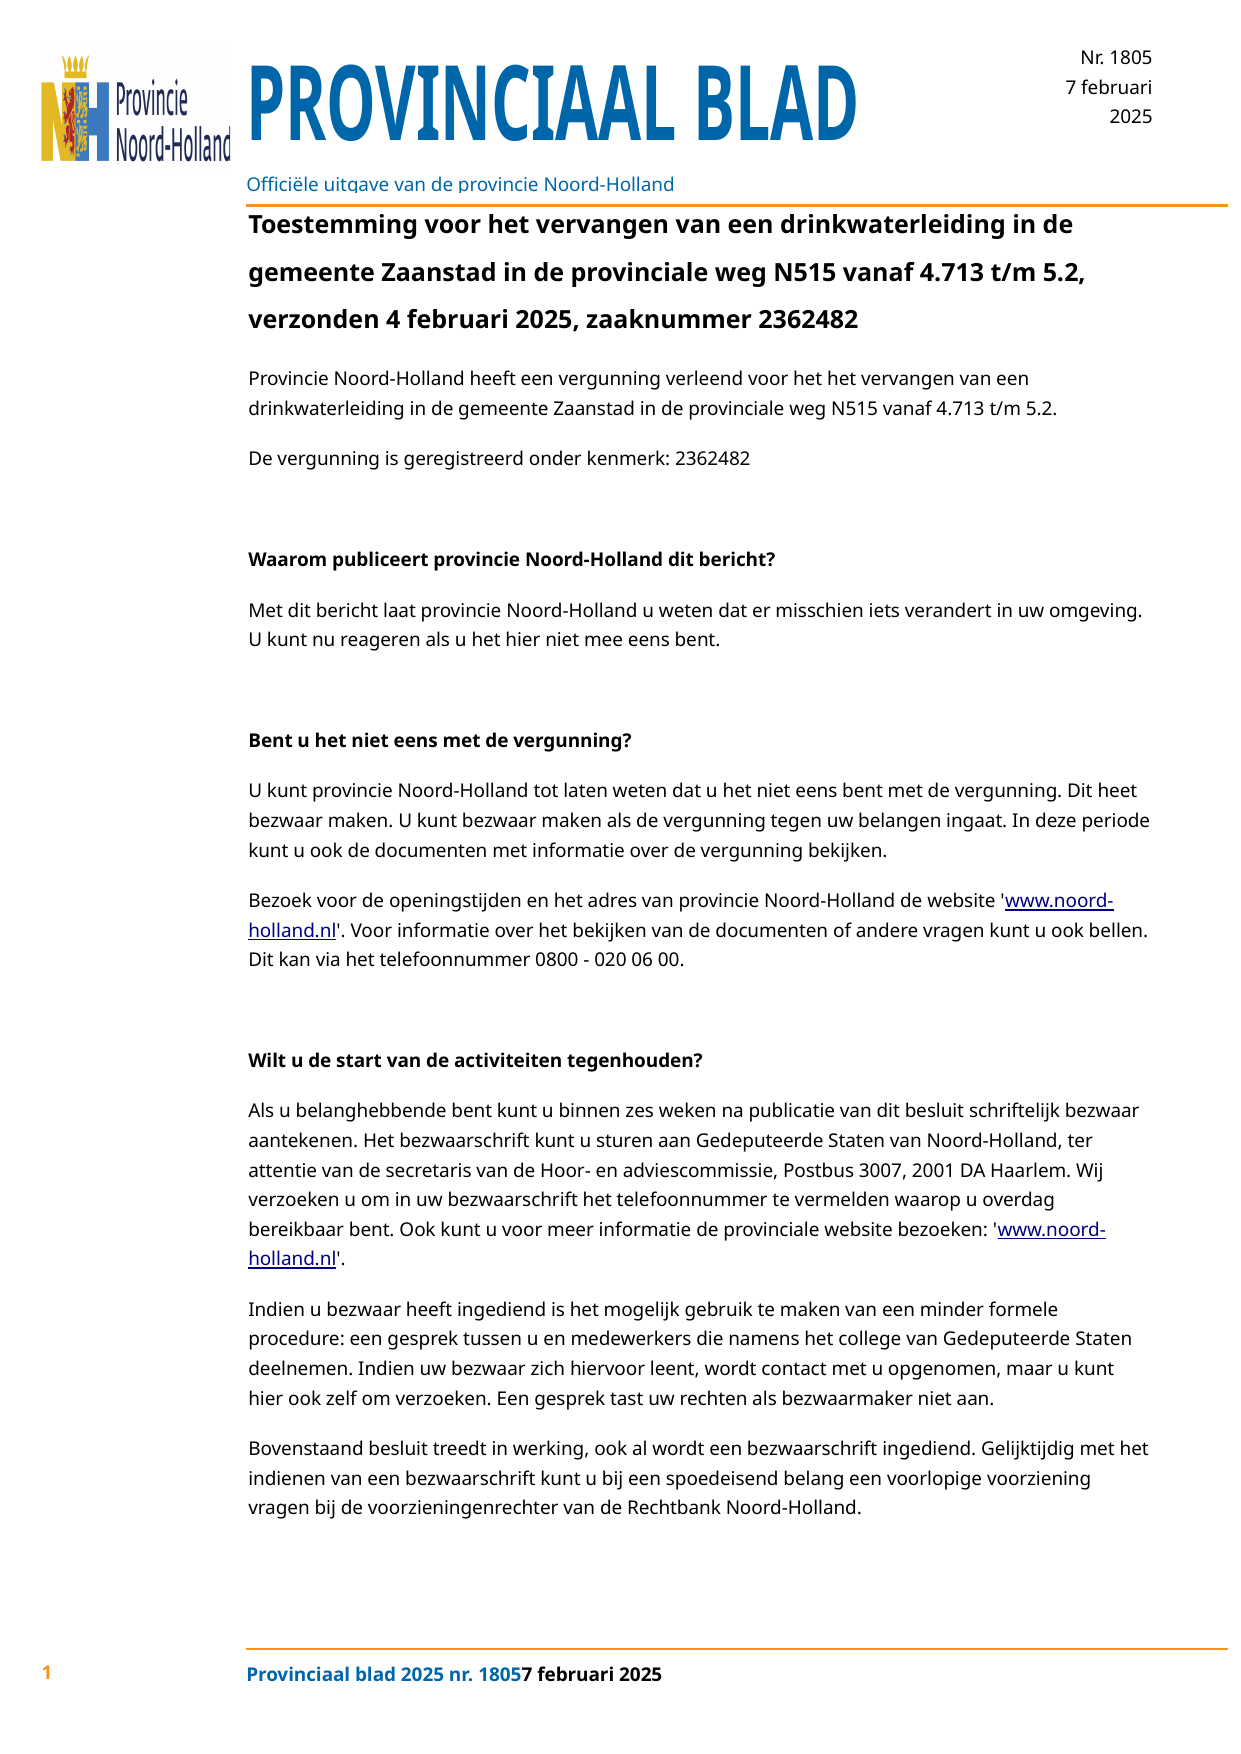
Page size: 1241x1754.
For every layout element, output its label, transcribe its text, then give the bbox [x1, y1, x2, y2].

text Als u belanghebbende bent kunt u binnen zes weken na publicatie van dit besluit schriftelijk bezwaar aantekenen. Het bezwaarschrift kunt u sturen aan Gedeputeerde Staten van Noord-Holland, ter attentie van de secretaris van de Hoor- en adviescommissie, Postbus 3007, 2001 DA Haarlem. Wij verzoeken u om in uw bezwaarschrift het telefoonnummer te vermelden waarop u overdag bereikbaar bent. Ook kunt u voor meer informatie de provinciale website bezoeken: 'www.noord-holland.nl'. [248, 1098, 1152, 1271]
picture [41, 47, 231, 172]
text Wilt u de start van de activiteiten tegenhouden? [248, 1047, 1152, 1073]
text Indien u bezwaar heeft ingediend is het mogelijk gebruik te maken van een minder formele procedure: een gesprek tussen u en medewerkers die namens het college van Gedeputeerde Staten deelnemen. Indien uw bezwaar zich hiervoor leent, wordt contact met u opgenomen, maar u kunt hier ook zelf om verzoeken. Een gesprek tast uw rechten als bezwaarmaker niet aan. [248, 1296, 1152, 1410]
text Bezoek voor de openingstijden en het adres van provincie Noord-Holland de website 'www.noord-holland.nl'. Voor informatie over het bekijken van de documenten of andere vragen kunt u ook bellen. Dit kan via het telefoonnummer 0800 - 020 06 00. [248, 887, 1152, 972]
text Toestemming voor het vervangen van een drinkwaterleiding in de gemeente Zaanstad in de provinciale weg N515 vanaf 4.713 t/m 5.2, verzonden 4 februari 2025, zaaknummer 2362482 [248, 207, 1152, 336]
text Bent u het niet eens met de vergunning? [248, 727, 1152, 753]
text Provincie Noord-Holland heeft een vergunning verleend voor het het vervangen van een drinkwaterleiding in de gemeente Zaanstad in de provinciale weg N515 vanaf 4.713 t/m 5.2. [248, 366, 1152, 421]
text De vergunning is geregistreerd onder kenmerk: 2362482 [248, 446, 1152, 471]
text Met dit bericht laat provincie Noord-Holland u weten dat er misschien iets verandert in uw omgeving. U kunt nu reageren als u het hier niet mee eens bent. [248, 597, 1152, 652]
text U kunt provincie Noord-Holland tot laten weten dat u het niet eens bent met de vergunning. Dit heet bezwaar maken. U kunt bezwaar maken als de vergunning tegen uw belangen ingaat. In deze periode kunt u ook de documenten met informatie over de vergunning bekijken. [248, 778, 1152, 862]
text Bovenstaand besluit treedt in werking, ook al wordt een bezwaarschrift ingediend. Gelijktijdig met het indienen van een bezwaarschrift kunt u bij een spoedeisend belang een voorlopige voorziening vragen bij de voorzieningenrechter van de Rechtbank Noord-Holland. [248, 1435, 1152, 1520]
text Waarom publiceert provincie Noord-Holland dit bericht? [248, 546, 1152, 572]
